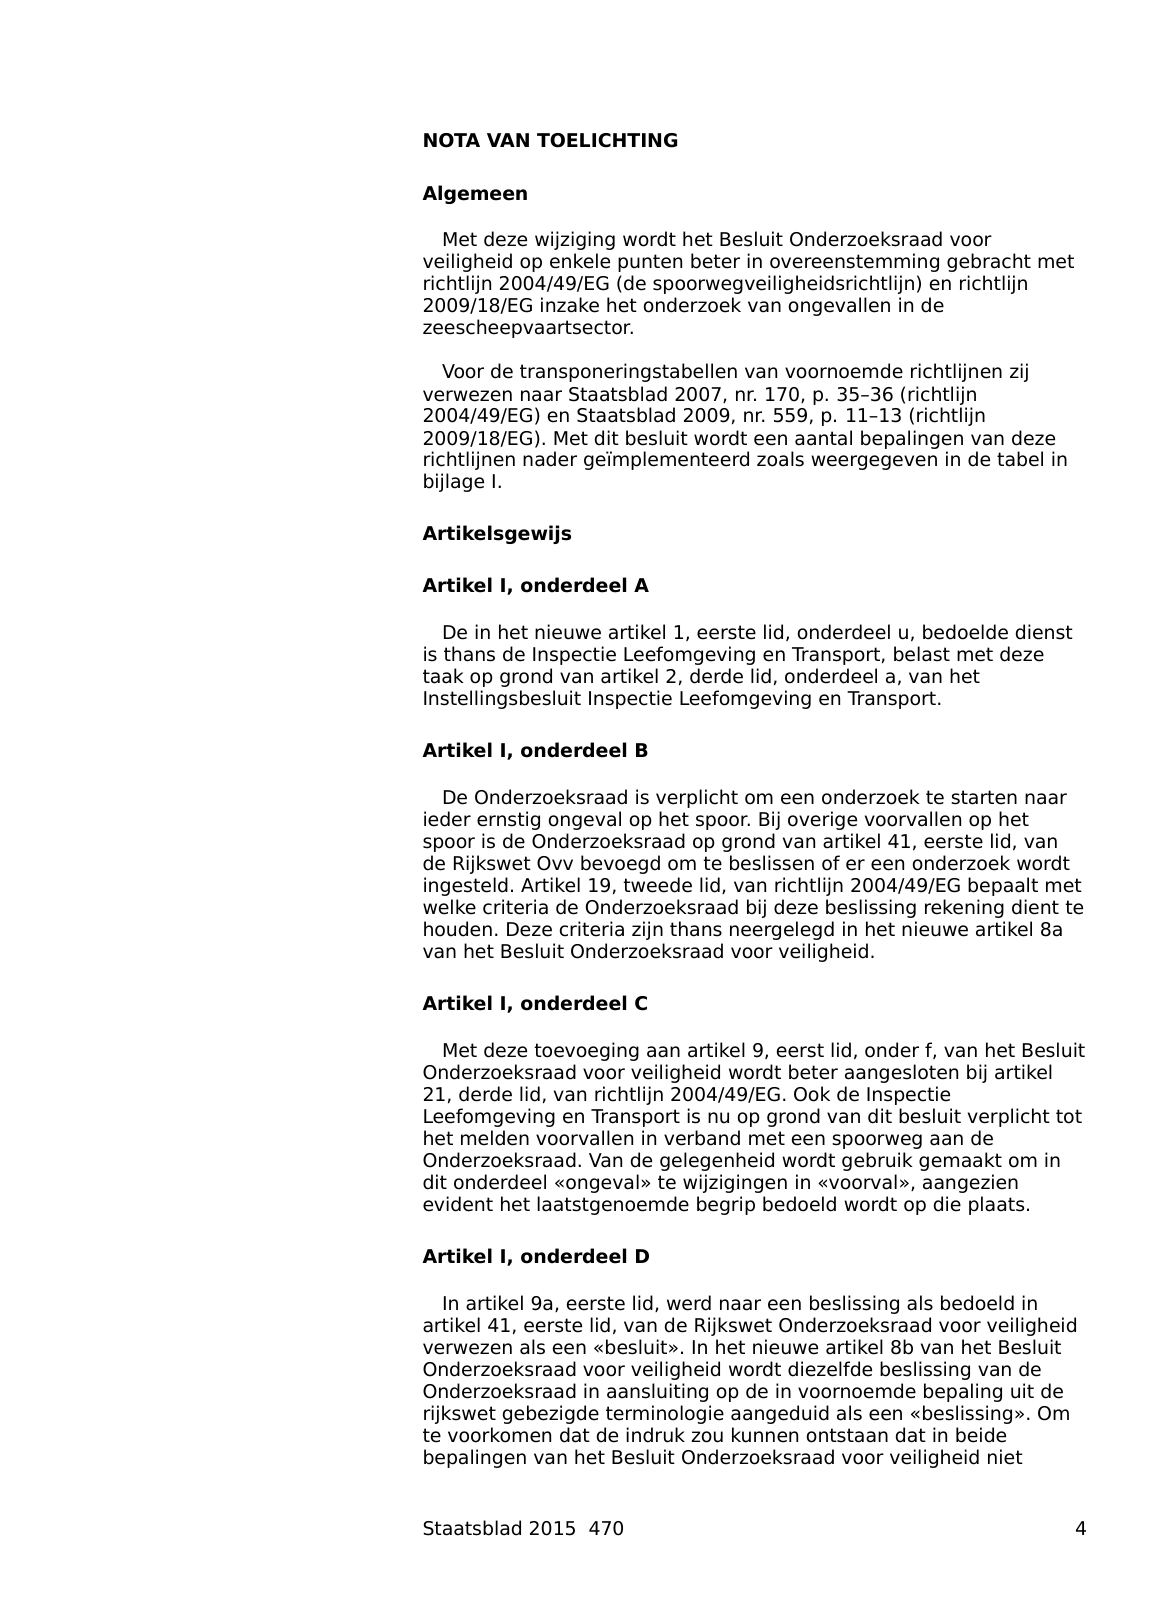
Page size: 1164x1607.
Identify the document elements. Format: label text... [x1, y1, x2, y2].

text De Onderzoeksraad is verplicht om een onderzoek te starten naar ieder ernstig ongeval op het spoor. Bij overige voorvallen op het spoor is de Onderzoeksraad op grond van artikel 41, eerste lid, van de Rijkswet Ovv bevoegd om te beslissen of er een onderzoek wordt ingesteld. Artikel 19, tweede lid, van richtlijn 2004/49/EG bepaalt met welke criteria de Onderzoeksraad bij deze beslissing rekening dient te houden. Deze criteria zijn thans neergelegd in het nieuwe artikel 8a van het Besluit Onderzoeksraad voor veiligheid. [422, 787, 1087, 963]
text Met deze wijziging wordt het Besluit Onderzoeksraad voor veiligheid op enkele punten beter in overeenstemming gebracht met richtlijn 2004/49/EG (de spoorwegveiligheidsrichtlijn) en richtlijn 2009/18/EG inzake het onderzoek van ongevallen in de zeescheepvaartsector. [422, 229, 1087, 339]
subtitle Algemeen [422, 182, 1087, 204]
subtitle Artikel I, onderdeel A [422, 575, 1087, 597]
subtitle Artikelsgewijs [422, 523, 1087, 545]
subtitle Artikel I, onderdeel B [422, 740, 1087, 762]
subtitle Artikel I, onderdeel C [422, 993, 1087, 1015]
subtitle NOTA VAN TOELICHTING [422, 130, 1087, 152]
text In artikel 9a, eerste lid, werd naar een beslissing als bedoeld in artikel 41, eerste lid, van de Rijkswet Onderzoeksraad voor veiligheid verwezen als een «besluit». In het nieuwe artikel 8b van het Besluit Onderzoeksraad voor veiligheid wordt diezelfde beslissing van de Onderzoeksraad in aansluiting op de in voornoemde bepaling uit de rijkswet gebezigde terminologie aangeduid als een «beslissing». Om te voorkomen dat de indruk zou kunnen ontstaan dat in beide bepalingen van het Besluit Onderzoeksraad voor veiligheid niet [422, 1293, 1087, 1469]
text Voor de transponeringstabellen van voornoemde richtlijnen zij verwezen naar Staatsblad 2007, nr. 170, p. 35–36 (richtlijn 2004/49/EG) en Staatsblad 2009, nr. 559, p. 11–13 (richtlijn 2009/18/EG). Met dit besluit wordt een aantal bepalingen van deze richtlijnen nader geïmplementeerd zoals weergegeven in de tabel in bijlage I. [422, 361, 1087, 493]
text De in het nieuwe artikel 1, eerste lid, onderdeel u, bedoelde dienst is thans de Inspectie Leefomgeving en Transport, belast met deze taak op grond van artikel 2, derde lid, onderdeel a, van het Instellingsbesluit Inspectie Leefomgeving en Transport. [422, 622, 1087, 710]
text Met deze toevoeging aan artikel 9, eerst lid, onder f, van het Besluit Onderzoeksraad voor veiligheid wordt beter aangesloten bij artikel 21, derde lid, van richtlijn 2004/49/EG. Ook de Inspectie Leefomgeving en Transport is nu op grond van dit besluit verplicht tot het melden voorvallen in verband met een spoorweg aan de Onderzoeksraad. Van de gelegenheid wordt gebruik gemaakt om in dit onderdeel «ongeval» te wijzigingen in «voorval», aangezien evident het laatstgenoemde begrip bedoeld wordt op die plaats. [422, 1040, 1087, 1216]
subtitle Artikel I, onderdeel D [422, 1246, 1087, 1268]
